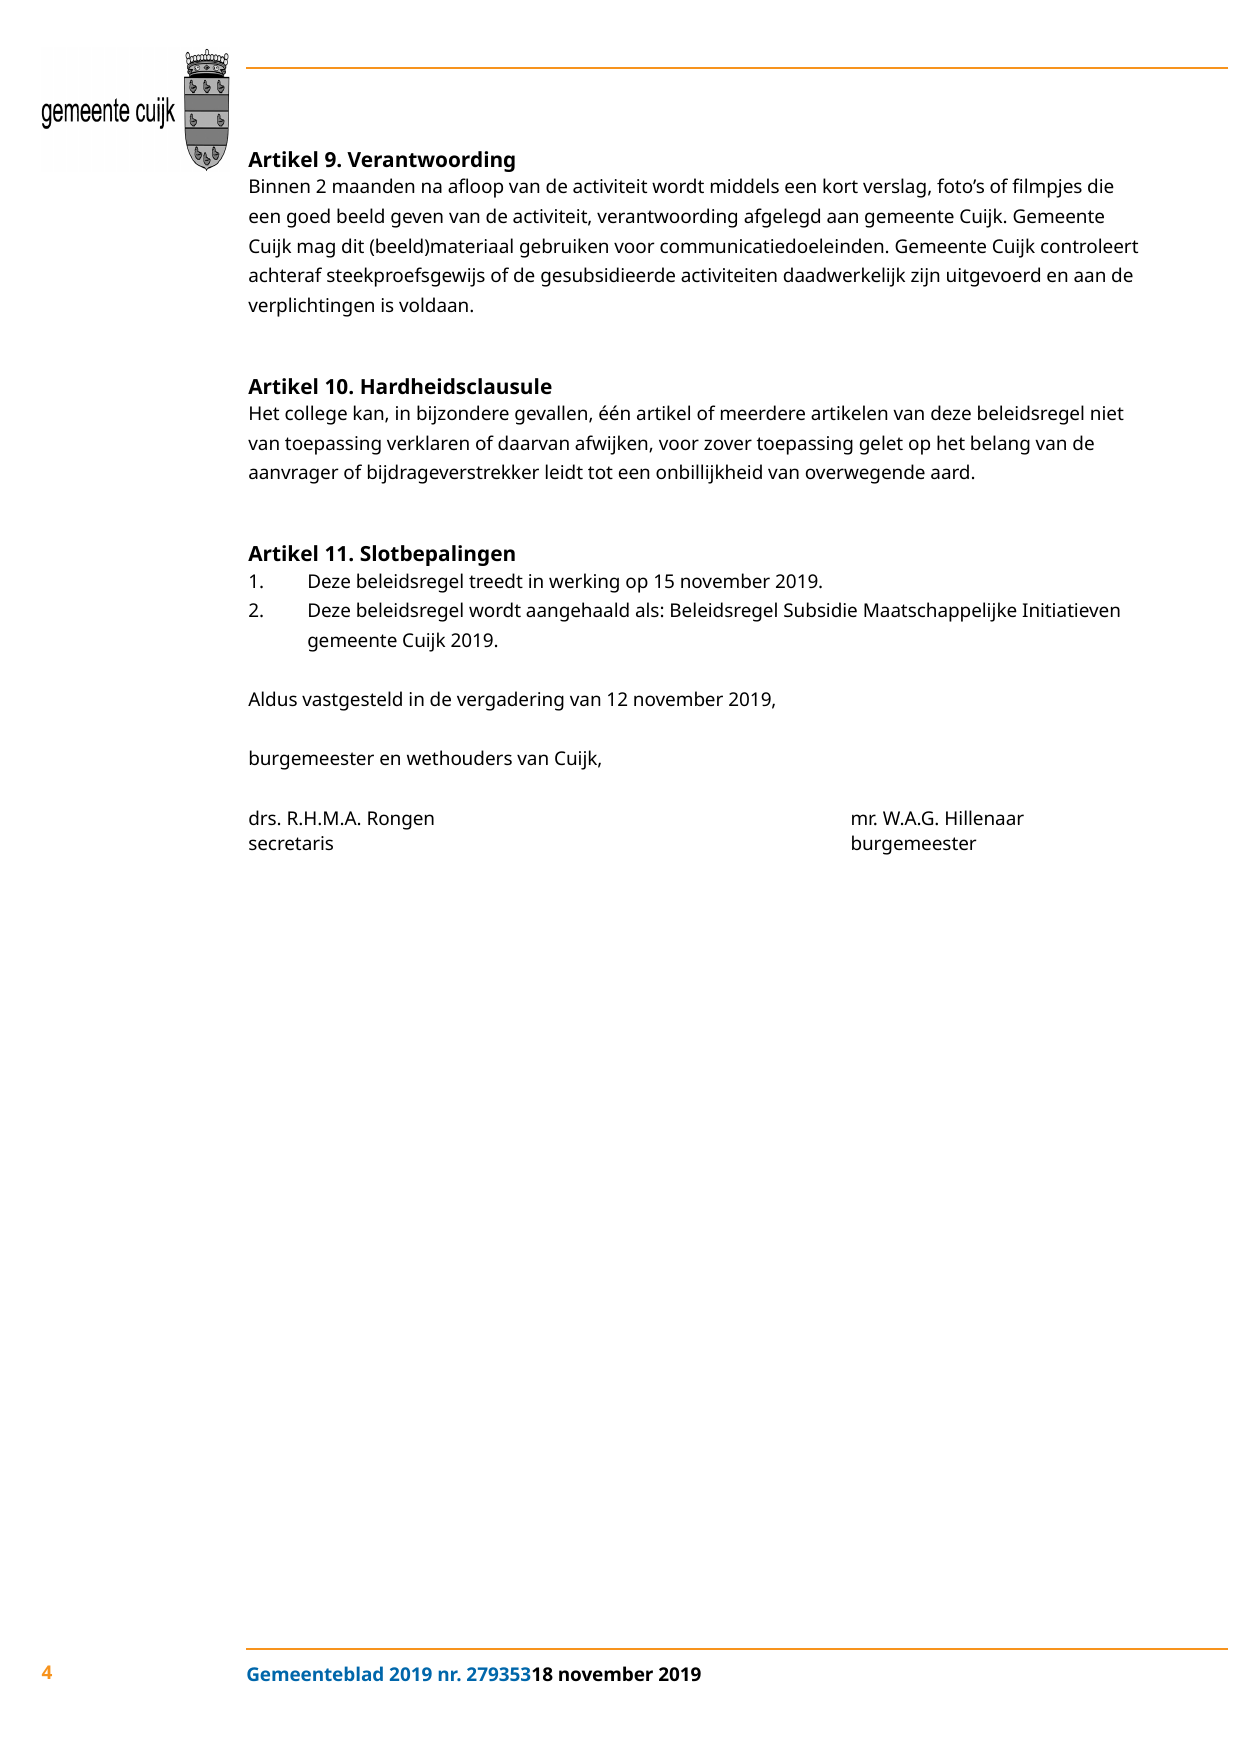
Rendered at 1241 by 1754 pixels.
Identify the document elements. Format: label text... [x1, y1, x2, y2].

table_cell [549, 831, 850, 856]
table_header drs. R.H.M.A. Rongen [248, 805, 549, 831]
text Artikel 9. Verantwoording [248, 145, 1152, 174]
text Artikel 10. Hardheidsclausule [248, 372, 1152, 400]
text Het college kan, in bijzondere gevallen, één artikel of meerdere artikelen van deze beleidsregel niet van toepassing verklaren of daarvan afwijken, voor zover toepassing gelet op het belang van de aanvrager of bijdrageverstrekker leidt tot een onbillijkheid van overwegende aard. [248, 400, 1152, 485]
text Binnen 2 maanden na afloop van de activiteit wordt middels een kort verslag, foto’s of filmpjes die een goed beeld geven van de activiteit, verantwoording afgelegd aan gemeente Cuijk. Gemeente Cuijk mag dit (beeld)materiaal gebruiken voor communicatiedoeleinden. Gemeente Cuijk controleert achteraf steekproefsgewijs of de gesubsidieerde activiteiten daadwerkelijk zijn uitgevoerd en aan de verplichtingen is voldaan. [248, 174, 1152, 318]
list Deze beleidsregel treedt in werking op 15 november 2019. [248, 568, 1152, 594]
picture [41, 47, 231, 172]
table_cell burgemeester [850, 831, 1152, 856]
text Artikel 11. Slotbepalingen [248, 539, 1152, 568]
list Deze beleidsregel wordt aangehaald als: Beleidsregel Subsidie Maatschappelijke Initiatieven gemeente Cuijk 2019. [248, 598, 1152, 653]
table_header mr. W.A.G. Hillenaar [850, 805, 1152, 831]
text burgemeester en wethouders van Cuijk, [248, 746, 1152, 771]
table_header [549, 805, 850, 831]
table_cell secretaris [248, 831, 549, 856]
text Aldus vastgesteld in de vergadering van 12 november 2019, [248, 686, 1152, 712]
